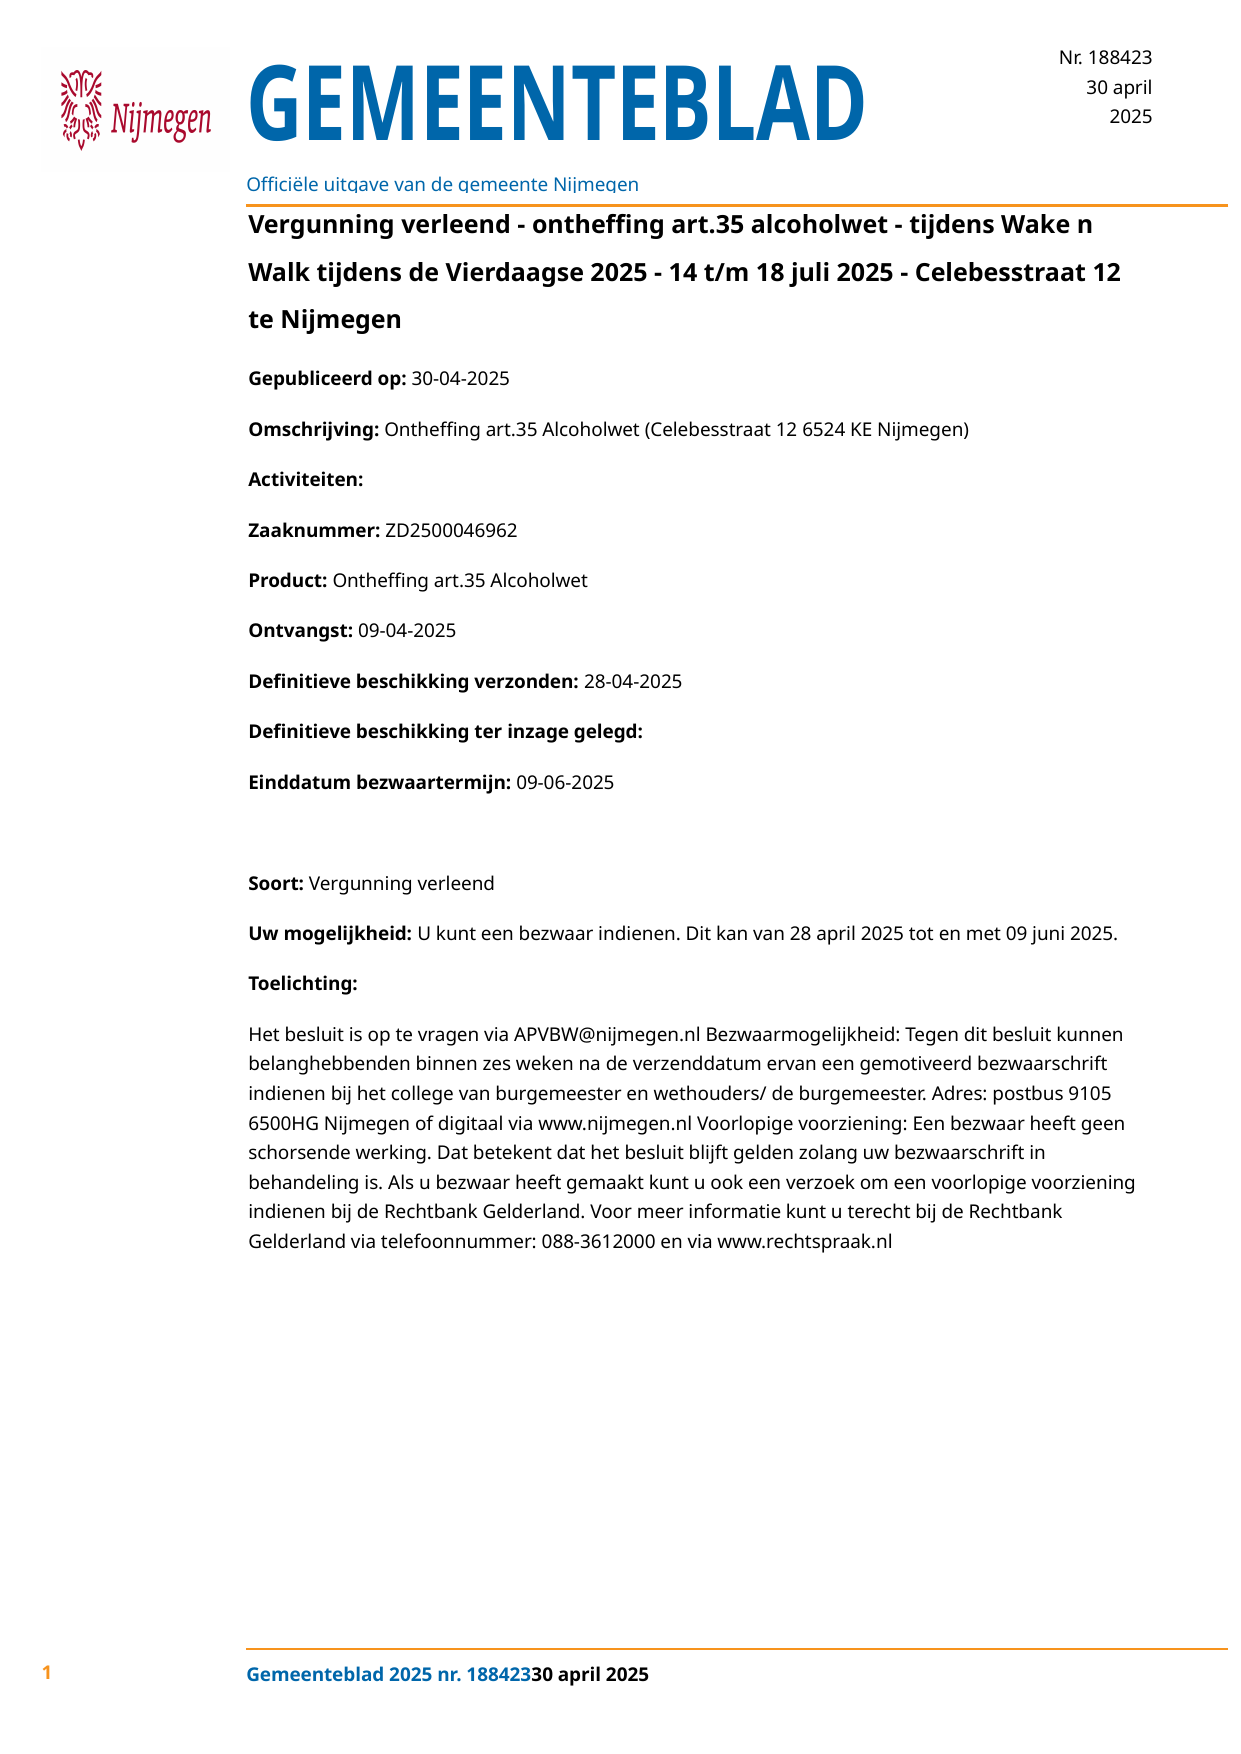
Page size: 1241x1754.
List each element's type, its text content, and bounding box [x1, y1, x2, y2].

text Soort: Vergunning verleend [248, 870, 1152, 895]
text Definitieve beschikking verzonden: 28-04-2025 [248, 668, 1152, 694]
picture [41, 47, 231, 172]
text Ontvangst: 09-04-2025 [248, 618, 1152, 643]
text Het besluit is op te vragen via APVBW@nijmegen.nl Bezwaarmogelijkheid: Tegen dit besluit kunnen belanghebbenden binnen zes weken na de verzenddatum ervan een gemotiveerd bezwaarschrift indienen bij het college van burgemeester en wethouders/ de burgemeester. Adres: postbus 9105 6500HG Nijmegen of digitaal via www.nijmegen.nl Voorlopige voorziening: Een bezwaar heeft geen schorsende werking. Dat betekent dat het besluit blijft gelden zolang uw bezwaarschrift in behandeling is. Als u bezwaar heeft gemaakt kunt u ook een verzoek om een voorlopige voorziening indienen bij de Rechtbank Gelderland. Voor meer informatie kunt u terecht bij de Rechtbank Gelderland via telefoonnummer: 088-3612000 en via www.rechtspraak.nl [248, 1021, 1152, 1254]
text Gepubliceerd op: 30-04-2025 [248, 366, 1152, 391]
text Zaaknummer: ZD2500046962 [248, 517, 1152, 542]
text Activiteiten: [248, 466, 1152, 492]
text Uw mogelijkheid: U kunt een bezwaar indienen. Dit kan van 28 april 2025 tot en met 09 juni 2025. [248, 920, 1152, 946]
text Einddatum bezwaartermijn: 09-06-2025 [248, 769, 1152, 794]
text Omschrijving: Ontheffing art.35 Alcoholwet (Celebesstraat 12 6524 KE Nijmegen) [248, 416, 1152, 442]
text Definitieve beschikking ter inzage gelegd: [248, 718, 1152, 744]
text Product: Ontheffing art.35 Alcoholwet [248, 567, 1152, 593]
text Vergunning verleend - ontheffing art.35 alcoholwet - tijdens Wake n Walk tijdens de Vierdaagse 2025 - 14 t/m 18 juli 2025 - Celebesstraat 12 te Nijmegen [248, 207, 1152, 336]
text Toelichting: [248, 971, 1152, 996]
